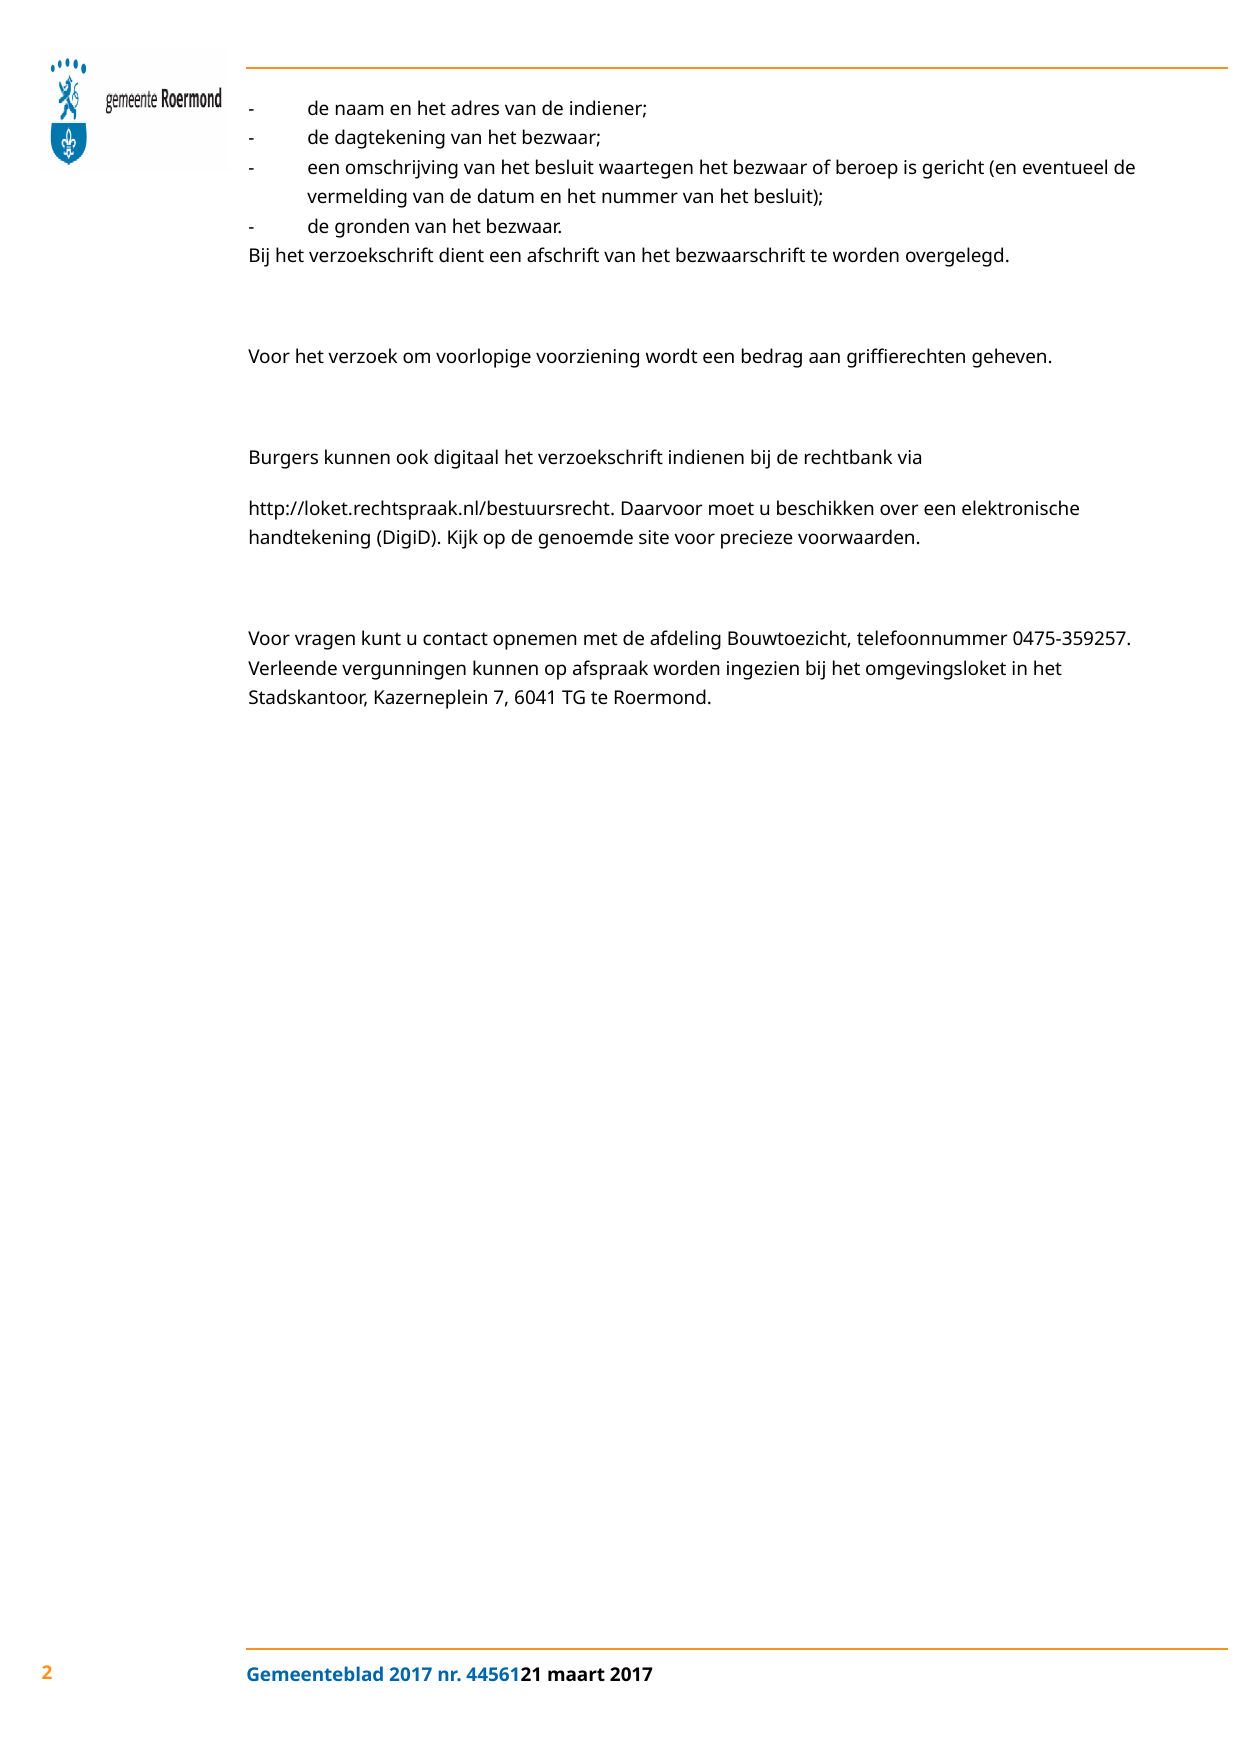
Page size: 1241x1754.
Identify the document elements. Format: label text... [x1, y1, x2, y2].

text Voor vragen kunt u contact opnemen met de afdeling Bouwtoezicht, telefoonnummer 0475-359257. Verleende vergunningen kunnen op afspraak worden ingezien bij het omgevingsloket in het Stadskantoor, Kazerneplein 7, 6041 TG te Roermond. [248, 625, 1152, 710]
list een omschrijving van het besluit waartegen het bezwaar of beroep is gericht (en eventueel de vermelding van de datum en het nummer van het besluit); [248, 154, 1152, 209]
text Voor het verzoek om voorlopige voorziening wordt een bedrag aan griffierechten geheven. [248, 343, 1152, 369]
list de gronden van het bezwaar. [248, 213, 1152, 239]
picture [41, 47, 231, 172]
text Burgers kunnen ook digitaal het verzoekschrift indienen bij de rechtbank via [248, 444, 1152, 470]
text http://loket.rechtspraak.nl/bestuursrecht. Daarvoor moet u beschikken over een elektronische handtekening (DigiD). Kijk op de genoemde site voor precieze voorwaarden. [248, 495, 1152, 550]
text Bij het verzoekschrift dient een afschrift van het bezwaarschrift te worden overgelegd. [248, 243, 1152, 268]
list de dagtekening van het bezwaar; [248, 124, 1152, 150]
list de naam en het adres van de indiener; [248, 95, 1152, 121]
